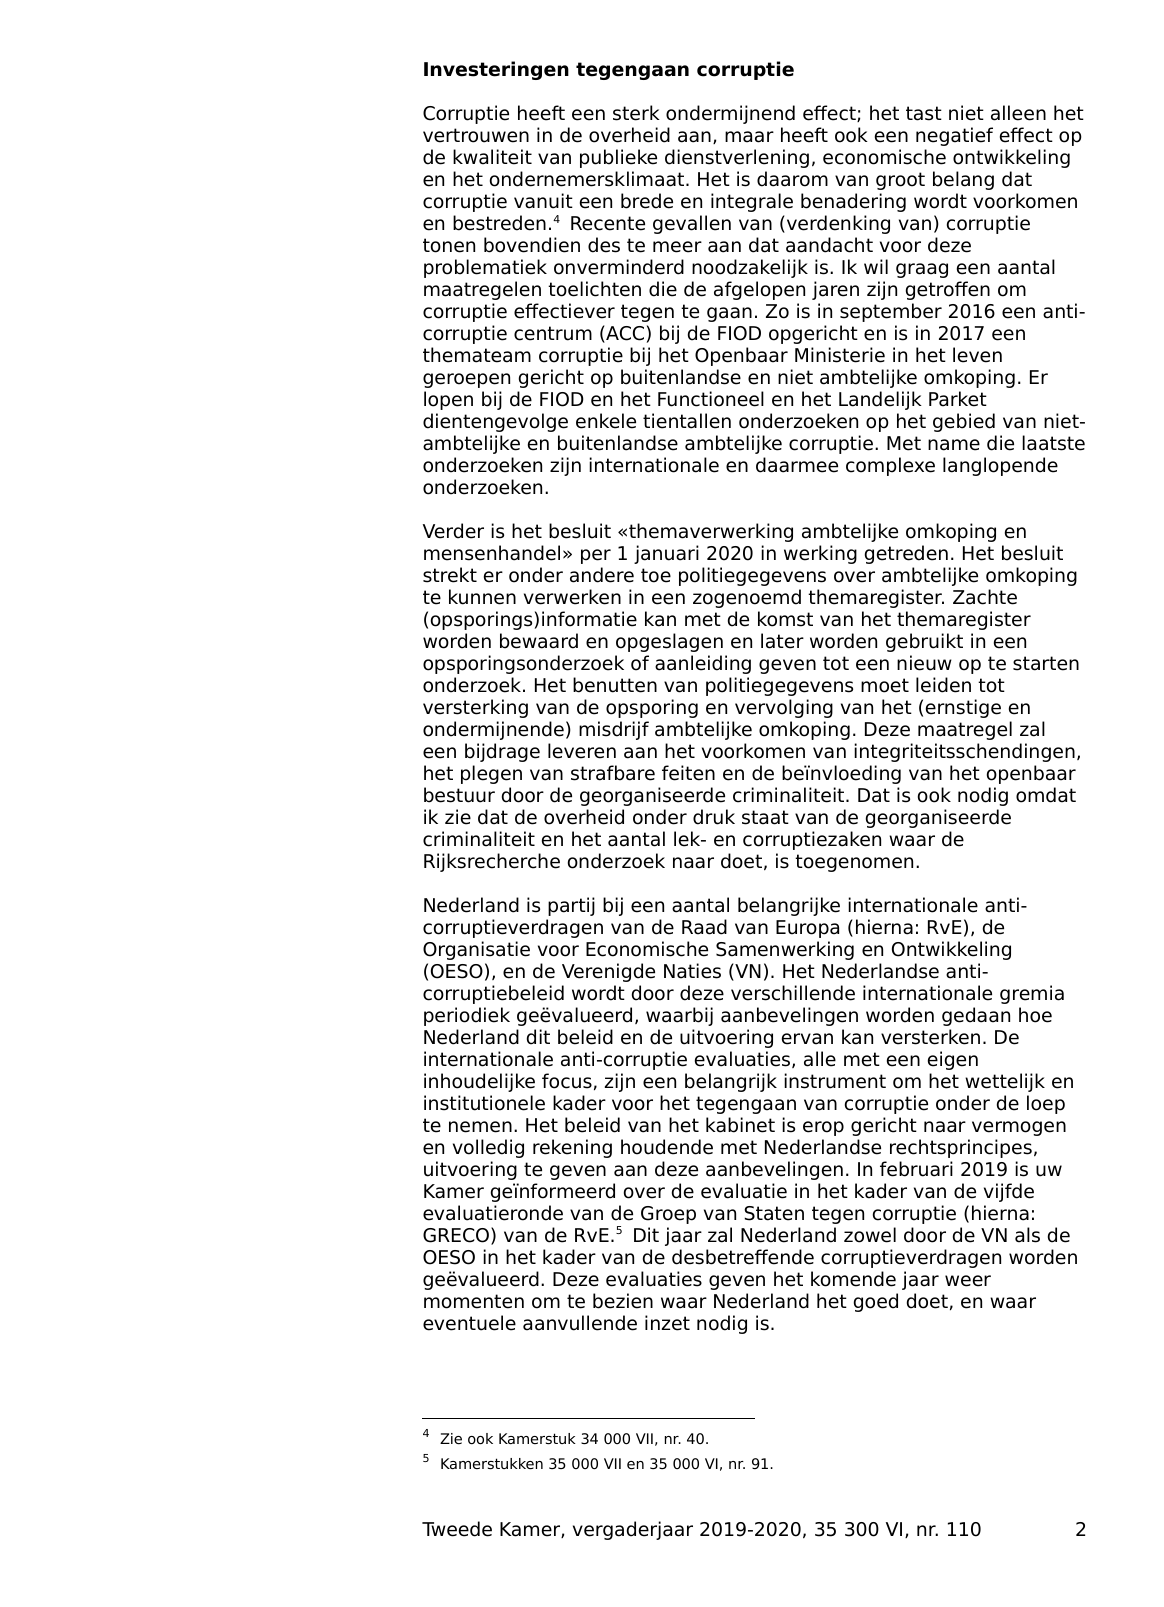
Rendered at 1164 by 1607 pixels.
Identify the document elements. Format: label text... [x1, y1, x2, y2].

text Zie ook Kamerstuk 34 000 VII, nr. 40. [422, 1427, 1087, 1449]
text Corruptie heeft een sterk ondermijnend effect; het tast niet alleen het vertrouwen in de overheid aan, maar heeft ook een negatief effect op de kwaliteit van publieke dienstverlening, economische ontwikkeling en het ondernemersklimaat. Het is daarom van groot belang dat corruptie vanuit een brede en integrale benadering wordt voorkomen en bestreden. Recente gevallen van (verdenking van) corruptie tonen bovendien des te meer aan dat aandacht voor deze problematiek onverminderd noodzakelijk is. Ik wil graag een aantal maatregelen toelichten die de afgelopen jaren zijn getroffen om corruptie effectiever tegen te gaan. Zo is in september 2016 een anti-corruptie centrum (ACC) bij de FIOD opgericht en is in 2017 een themateam corruptie bij het Openbaar Ministerie in het leven geroepen gericht op buitenlandse en niet ambtelijke omkoping. Er lopen bij de FIOD en het Functioneel en het Landelijk Parket dientengevolge enkele tientallen onderzoeken op het gebied van niet-ambtelijke en buitenlandse ambtelijke corruptie. Met name die laatste onderzoeken zijn internationale en daarmee complexe langlopende onderzoeken. [422, 103, 1087, 499]
text Verder is het besluit «themaverwerking ambtelijke omkoping en mensenhandel» per 1 januari 2020 in werking getreden. Het besluit strekt er onder andere toe politiegegevens over ambtelijke omkoping te kunnen verwerken in een zogenoemd themaregister. Zachte (opsporings)informatie kan met de komst van het themaregister worden bewaard en opgeslagen en later worden gebruikt in een opsporingsonderzoek of aanleiding geven tot een nieuw op te starten onderzoek. Het benutten van politiegegevens moet leiden tot versterking van de opsporing en vervolging van het (ernstige en ondermijnende) misdrijf ambtelijke omkoping. Deze maatregel zal een bijdrage leveren aan het voorkomen van integriteitsschendingen, het plegen van strafbare feiten en de beïnvloeding van het openbaar bestuur door de georganiseerde criminaliteit. Dat is ook nodig omdat ik zie dat de overheid onder druk staat van de georganiseerde criminaliteit en het aantal lek- en corruptiezaken waar de Rijksrecherche onderzoek naar doet, is toegenomen. [422, 521, 1087, 873]
subtitle Investeringen tegengaan corruptie [422, 59, 1087, 81]
text Nederland is partij bij een aantal belangrijke internationale anti-corruptieverdragen van de Raad van Europa (hierna: RvE), de Organisatie voor Economische Samenwerking en Ontwikkeling (OESO), en de Verenigde Naties (VN). Het Nederlandse anti-corruptiebeleid wordt door deze verschillende internationale gremia periodiek geëvalueerd, waarbij aanbevelingen worden gedaan hoe Nederland dit beleid en de uitvoering ervan kan versterken. De internationale anti-corruptie evaluaties, alle met een eigen inhoudelijke focus, zijn een belangrijk instrument om het wettelijk en institutionele kader voor het tegengaan van corruptie onder de loep te nemen. Het beleid van het kabinet is erop gericht naar vermogen en volledig rekening houdende met Nederlandse rechtsprincipes, uitvoering te geven aan deze aanbevelingen. In februari 2019 is uw Kamer geïnformeerd over de evaluatie in het kader van de vijfde evaluatieronde van de Groep van Staten tegen corruptie (hierna: GRECO) van de RvE. Dit jaar zal Nederland zowel door de VN als de OESO in het kader van de desbetreffende corruptieverdragen worden geëvalueerd. Deze evaluaties geven het komende jaar weer momenten om te bezien waar Nederland het goed doet, en waar eventuele aanvullende inzet nodig is. [422, 895, 1087, 1334]
text Kamerstukken 35 000 VII en 35 000 VI, nr. 91. [422, 1452, 1087, 1474]
